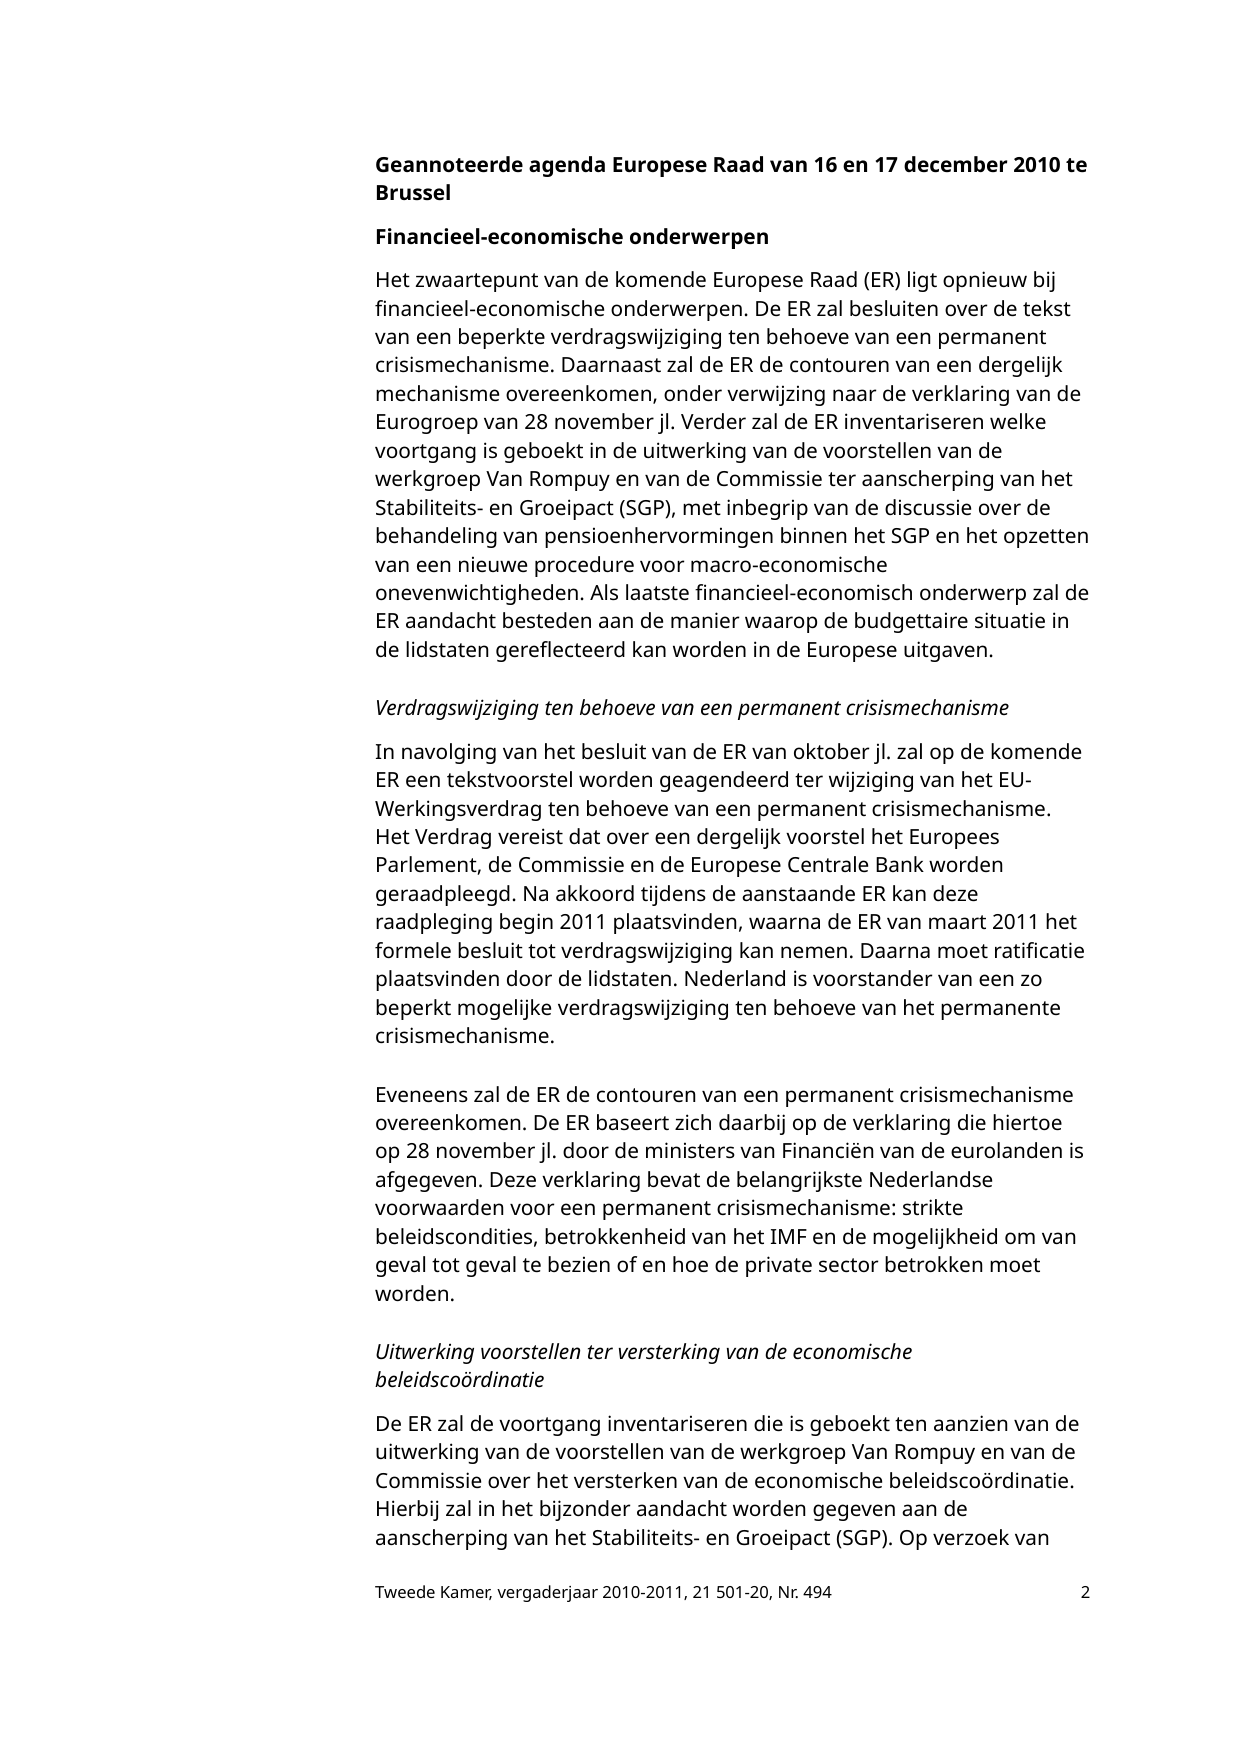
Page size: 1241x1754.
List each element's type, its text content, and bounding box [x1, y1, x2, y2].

text De ER zal de voortgang inventariseren die is geboekt ten aanzien van de uitwerking van de voorstellen van de werkgroep Van Rompuy en van de Commissie over het versterken van de economische beleidscoördinatie. Hierbij zal in het bijzonder aandacht worden gegeven aan de aanscherping van het Stabiliteits- en Groeipact (SGP). Op verzoek van [375, 1409, 1090, 1551]
text Het zwaartepunt van de komende Europese Raad (ER) ligt opnieuw bij financieel-economische onderwerpen. De ER zal besluiten over de tekst van een beperkte verdragswijziging ten behoeve van een permanent crisismechanisme. Daarnaast zal de ER de contouren van een dergelijk mechanisme overeenkomen, onder verwijzing naar de verklaring van de Eurogroep van 28 november jl. Verder zal de ER inventariseren welke voortgang is geboekt in de uitwerking van de voorstellen van de werkgroep Van Rompuy en van de Commissie ter aanscherping van het Stabiliteits- en Groeipact (SGP), met inbegrip van de discussie over de behandeling van pensioenhervormingen binnen het SGP en het opzetten van een nieuwe procedure voor macro-economische onevenwichtigheden. Als laatste financieel-economisch onderwerp zal de ER aandacht besteden aan de manier waarop de budgettaire situatie in de lidstaten gereflecteerd kan worden in de Europese uitgaven. [375, 265, 1090, 663]
text In navolging van het besluit van de ER van oktober jl. zal op de komende ER een tekstvoorstel worden geagendeerd ter wijziging van het EU-Werkingsverdrag ten behoeve van een permanent crisismechanisme. Het Verdrag vereist dat over een dergelijk voorstel het Europees Parlement, de Commissie en de Europese Centrale Bank worden geraadpleegd. Na akkoord tijdens de aanstaande ER kan deze raadpleging begin 2011 plaatsvinden, waarna de ER van maart 2011 het formele besluit tot verdragswijziging kan nemen. Daarna moet ratificatie plaatsvinden door de lidstaten. Nederland is voorstander van een zo beperkt mogelijke verdragswijziging ten behoeve van het permanente crisismechanisme. [375, 737, 1090, 1050]
text Uitwerking voorstellen ter versterking van de economische beleidscoördinatie [375, 1337, 1090, 1394]
text Verdragswijziging ten behoeve van een permanent crisismechanisme [375, 693, 1090, 722]
text Geannoteerde agenda Europese Raad van 16 en 17 december 2010 te Brussel [375, 150, 1090, 207]
text Eveneens zal de ER de contouren van een permanent crisismechanisme overeenkomen. De ER baseert zich daarbij op de verklaring die hiertoe op 28 november jl. door de ministers van Financiën van de eurolanden is afgegeven. Deze verklaring bevat de belangrijkste Nederlandse voorwaarden voor een permanent crisismechanisme: strikte beleidscondities, betrokkenheid van het IMF en de mogelijkheid om van geval tot geval te bezien of en hoe de private sector betrokken moet worden. [375, 1080, 1090, 1307]
text Financieel-economische onderwerpen [375, 222, 1090, 250]
